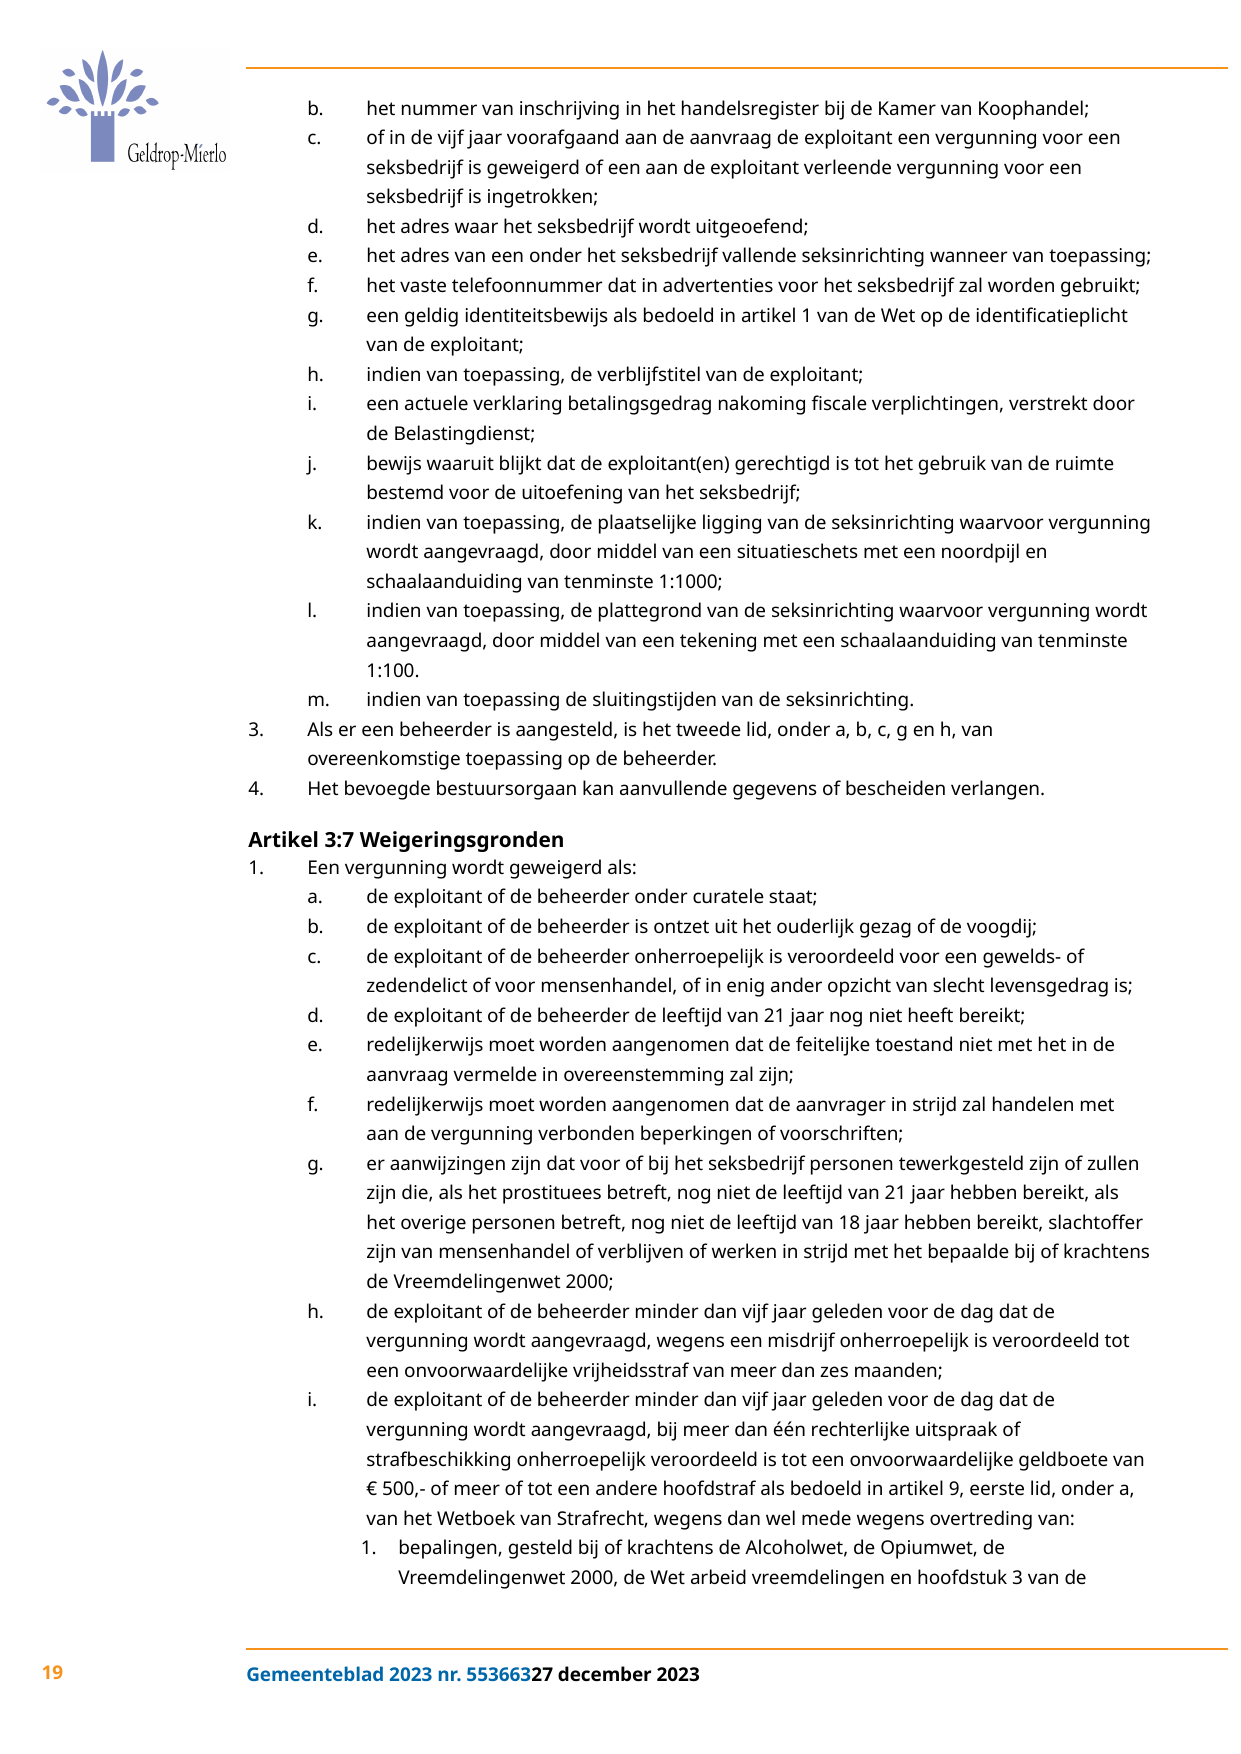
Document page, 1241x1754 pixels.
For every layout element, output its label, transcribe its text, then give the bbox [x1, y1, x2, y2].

list indien van toepassing, de verblijfstitel van de exploitant; [307, 361, 1152, 387]
list redelijkerwijs moet worden aangenomen dat de feitelijke toestand niet met het in de aanvraag vermelde in overeenstemming zal zijn; [307, 1032, 1152, 1087]
list bepalingen, gesteld bij of krachtens de Alcoholwet, de Opiumwet, de Vreemdelingenwet 2000, de Wet arbeid vreemdelingen en hoofdstuk 3 van de [361, 1534, 1152, 1590]
list de exploitant of de beheerder is ontzet uit het ouderlijk gezag of de voogdij; [307, 913, 1152, 939]
list indien van toepassing, de plaatselijke ligging van de seksinrichting waarvoor vergunning wordt aangevraagd, door middel van een situatieschets met een noordpijl en schaalaanduiding van tenminste 1:1000; [307, 509, 1152, 594]
list het adres waar het seksbedrijf wordt uitgeoefend; [307, 213, 1152, 239]
text Artikel 3:7 Weigeringsgronden [248, 826, 1152, 854]
list de exploitant of de beheerder onherroepelijk is veroordeeld voor een gewelds- of zedendelict of voor mensenhandel, of in enig ander opzicht van slecht levensgedrag is; [307, 943, 1152, 998]
picture [41, 47, 231, 172]
list het vaste telefoonnummer dat in advertenties voor het seksbedrijf zal worden gebruikt; [307, 272, 1152, 298]
list Een vergunning wordt geweigerd als: [248, 854, 1152, 880]
list de exploitant of de beheerder de leeftijd van 21 jaar nog niet heeft bereikt; [307, 1002, 1152, 1028]
list bewijs waaruit blijkt dat de exploitant(en) gerechtigd is tot het gebruik van de ruimte bestemd voor de uitoefening van het seksbedrijf; [307, 450, 1152, 505]
list er aanwijzingen zijn dat voor of bij het seksbedrijf personen tewerkgesteld zijn of zullen zijn die, als het prostituees betreft, nog niet de leeftijd van 21 jaar hebben bereikt, als het overige personen betreft, nog niet de leeftijd van 18 jaar hebben bereikt, slachtoffer zijn van mensenhandel of verblijven of werken in strijd met het bepaalde bij of krachtens de Vreemdelingenwet 2000; [307, 1150, 1152, 1294]
list een geldig identiteitsbewijs als bedoeld in artikel 1 van de Wet op de identificatieplicht van de exploitant; [307, 302, 1152, 357]
list of in de vijf jaar voorafgaand aan de aanvraag de exploitant een vergunning voor een seksbedrijf is geweigerd of een aan de exploitant verleende vergunning voor een seksbedrijf is ingetrokken; [307, 124, 1152, 209]
list het nummer van inschrijving in het handelsregister bij de Kamer van Koophandel; [307, 95, 1152, 121]
list Als er een beheerder is aangesteld, is het tweede lid, onder a, b, c, g en h, van overeenkomstige toepassing op de beheerder. [248, 716, 1152, 771]
list Het bevoegde bestuursorgaan kan aanvullende gegevens of bescheiden verlangen. [248, 775, 1152, 801]
list het adres van een onder het seksbedrijf vallende seksinrichting wanneer van toepassing; [307, 243, 1152, 268]
list de exploitant of de beheerder minder dan vijf jaar geleden voor de dag dat de vergunning wordt aangevraagd, wegens een misdrijf onherroepelijk is veroordeeld tot een onvoorwaardelijke vrijheidsstraf van meer dan zes maanden; [307, 1298, 1152, 1383]
list redelijkerwijs moet worden aangenomen dat de aanvrager in strijd zal handelen met aan de vergunning verbonden beperkingen of voorschriften; [307, 1091, 1152, 1146]
list de exploitant of de beheerder minder dan vijf jaar geleden voor de dag dat de vergunning wordt aangevraagd, bij meer dan één rechterlijke uitspraak of strafbeschikking onherroepelijk veroordeeld is tot een onvoorwaardelijke geldboete van € 500,- of meer of tot een andere hoofdstraf als bedoeld in artikel 9, eerste lid, onder a, van het Wetboek van Strafrecht, wegens dan wel mede wegens overtreding van: [307, 1387, 1152, 1531]
list een actuele verklaring betalingsgedrag nakoming fiscale verplichtingen, verstrekt door de Belastingdienst; [307, 391, 1152, 446]
list indien van toepassing de sluitingstijden van de seksinrichting. [307, 686, 1152, 712]
list de exploitant of de beheerder onder curatele staat; [307, 884, 1152, 909]
list indien van toepassing, de plattegrond van de seksinrichting waarvoor vergunning wordt aangevraagd, door middel van een tekening met een schaalaanduiding van tenminste 1:100. [307, 598, 1152, 683]
